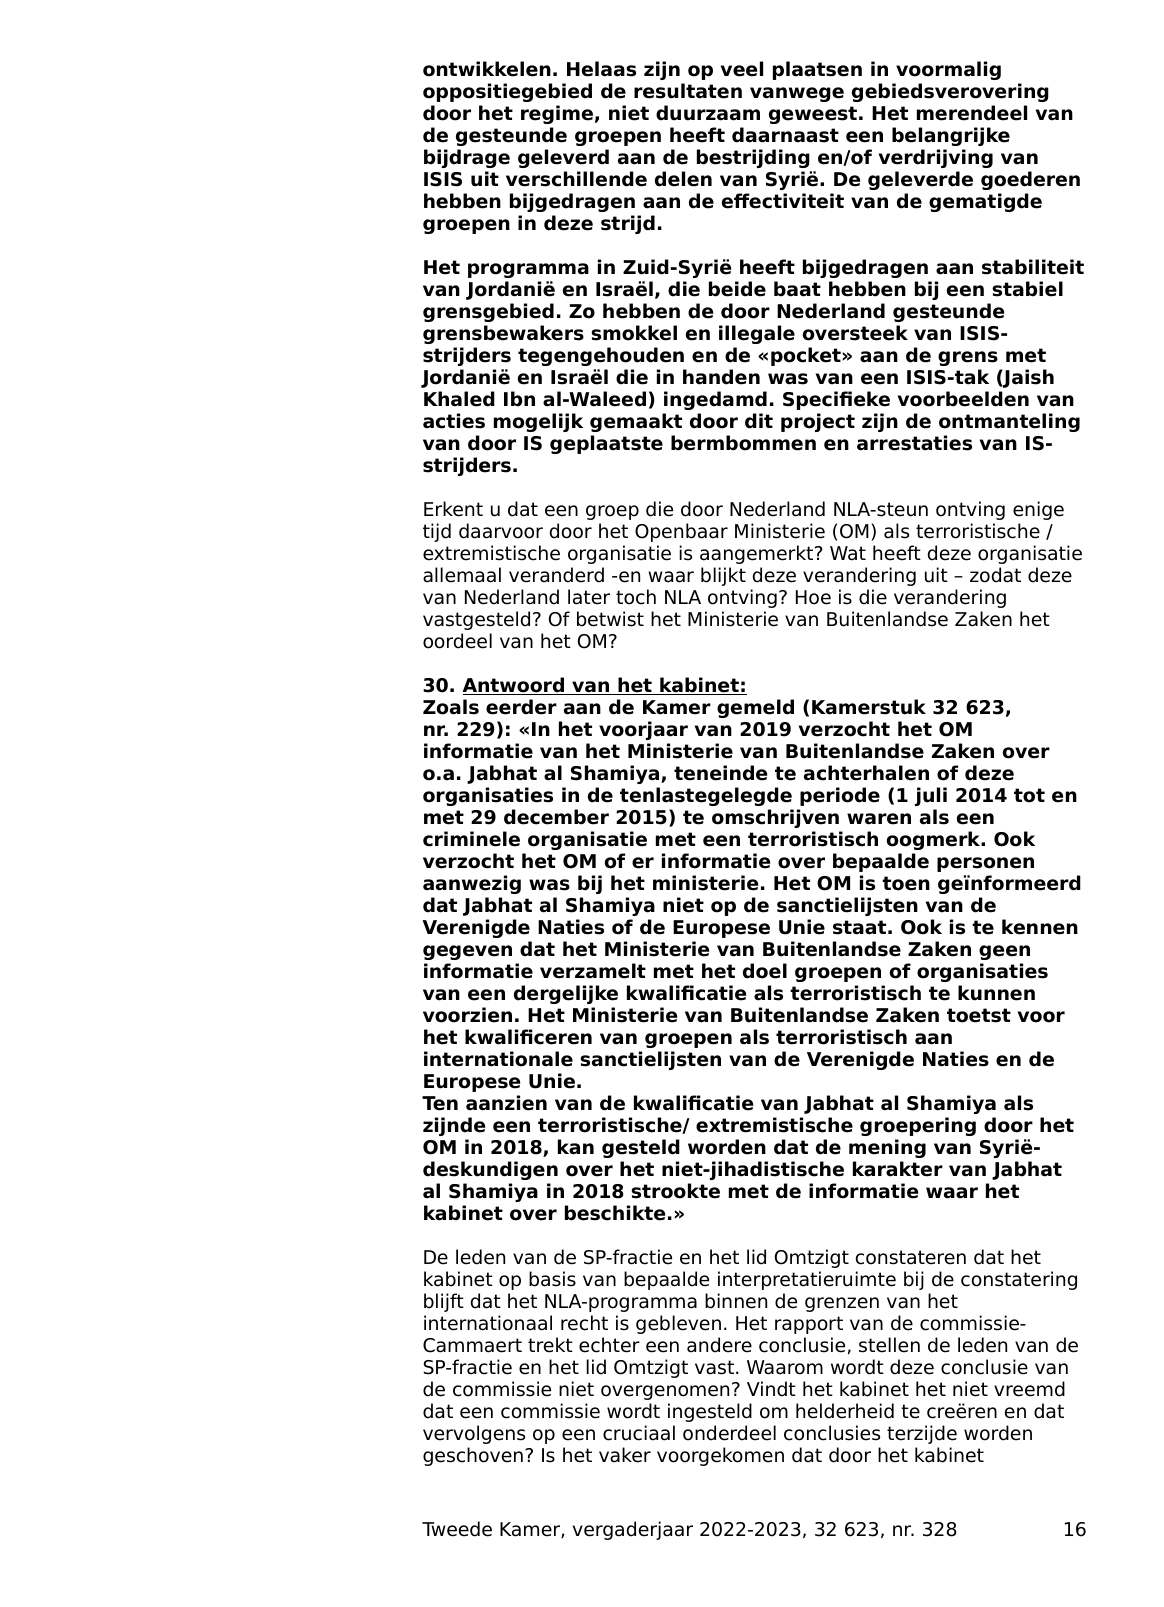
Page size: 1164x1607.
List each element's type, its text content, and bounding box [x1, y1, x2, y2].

text Zoals eerder aan de Kamer gemeld (Kamerstuk 32 623, nr. 229): «In het voorjaar van 2019 verzocht het OM informatie van het Ministerie van Buitenlandse Zaken over o.a. Jabhat al Shamiya, teneinde te achterhalen of deze organisaties in de tenlastegelegde periode (1 juli 2014 tot en met 29 december 2015) te omschrijven waren als een criminele organisatie met een terroristisch oogmerk. Ook verzocht het OM of er informatie over bepaalde personen aanwezig was bij het ministerie. Het OM is toen geïnformeerd dat Jabhat al Shamiya niet op de sanctielijsten van de Verenigde Naties of de Europese Unie staat. Ook is te kennen gegeven dat het Ministerie van Buitenlandse Zaken geen informatie verzamelt met het doel groepen of organisaties van een dergelijke kwalificatie als terroristisch te kunnen voorzien. Het Ministerie van Buitenlandse Zaken toetst voor het kwalificeren van groepen als terroristisch aan internationale sanctielijsten van de Verenigde Naties en de Europese Unie. [422, 697, 1087, 1093]
text Het programma in Zuid-Syrië heeft bijgedragen aan stabiliteit van Jordanië en Israël, die beide baat hebben bij een stabiel grensgebied. Zo hebben de door Nederland gesteunde grensbewakers smokkel en illegale oversteek van ISIS-strijders tegengehouden en de «pocket» aan de grens met Jordanië en Israël die in handen was van een ISIS-tak (Jaish Khaled Ibn al-Waleed) ingedamd. Specifieke voorbeelden van acties mogelijk gemaakt door dit project zijn de ontmanteling van door IS geplaatste bermbommen en arrestaties van IS-strijders. [422, 257, 1087, 477]
text ontwikkelen. Helaas zijn op veel plaatsen in voormalig oppositiegebied de resultaten vanwege gebiedsverovering door het regime, niet duurzaam geweest. Het merendeel van de gesteunde groepen heeft daarnaast een belangrijke bijdrage geleverd aan de bestrijding en/of verdrijving van ISIS uit verschillende delen van Syrië. De geleverde goederen hebben bijgedragen aan de effectiviteit van de gematigde groepen in deze strijd. [422, 59, 1087, 235]
text Erkent u dat een groep die door Nederland NLA-steun ontving enige tijd daarvoor door het Openbaar Ministerie (OM) als terroristische / extremistische organisatie is aangemerkt? Wat heeft deze organisatie allemaal veranderd -en waar blijkt deze verandering uit – zodat deze van Nederland later toch NLA ontving? Hoe is die verandering vastgesteld? Of betwist het Ministerie van Buitenlandse Zaken het oordeel van het OM? [422, 499, 1087, 653]
text 30. Antwoord van het kabinet: [422, 675, 1087, 697]
text Ten aanzien van de kwalificatie van Jabhat al Shamiya als zijnde een terroristische/ extremistische groepering door het OM in 2018, kan gesteld worden dat de mening van Syrië-deskundigen over het niet-jihadistische karakter van Jabhat al Shamiya in 2018 strookte met de informatie waar het kabinet over beschikte.» [422, 1093, 1087, 1224]
text De leden van de SP-fractie en het lid Omtzigt constateren dat het kabinet op basis van bepaalde interpretatieruimte bij de constatering blijft dat het NLA-programma binnen de grenzen van het internationaal recht is gebleven. Het rapport van de commissie-Cammaert trekt echter een andere conclusie, stellen de leden van de SP-fractie en het lid Omtzigt vast. Waarom wordt deze conclusie van de commissie niet overgenomen? Vindt het kabinet het niet vreemd dat een commissie wordt ingesteld om helderheid te creëren en dat vervolgens op een cruciaal onderdeel conclusies terzijde worden geschoven? Is het vaker voorgekomen dat door het kabinet [422, 1247, 1087, 1467]
